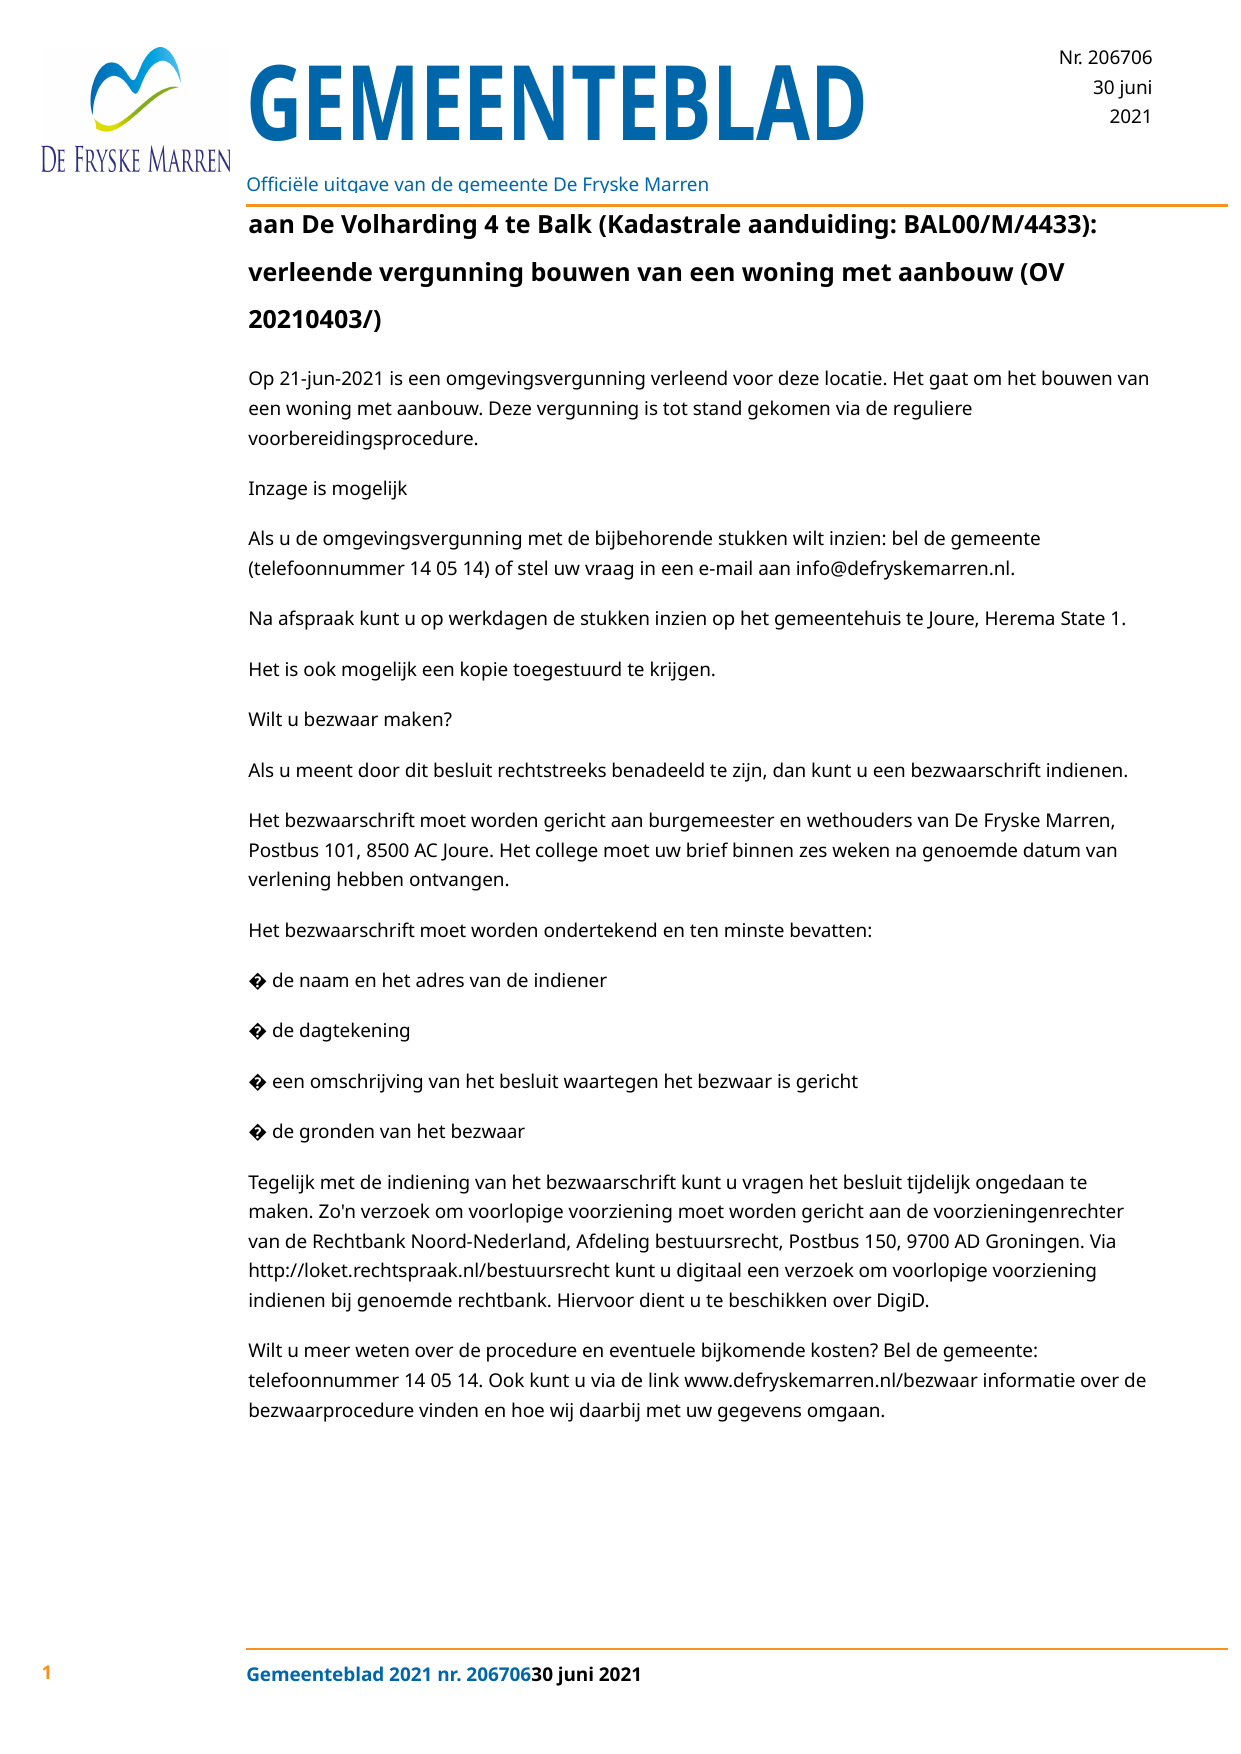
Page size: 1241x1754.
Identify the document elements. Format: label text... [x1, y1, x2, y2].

text � de gronden van het bezwaar [248, 1118, 1152, 1144]
text � de dagtekening [248, 1018, 1152, 1043]
text Inzage is mogelijk [248, 475, 1152, 501]
text � de naam en het adres van de indiener [248, 967, 1152, 993]
text Na afspraak kunt u op werkdagen de stukken inzien op het gemeentehuis te Joure, Herema State 1. [248, 606, 1152, 631]
text � een omschrijving van het besluit waartegen het bezwaar is gericht [248, 1068, 1152, 1094]
picture [41, 47, 231, 172]
text Het bezwaarschrift moet worden ondertekend en ten minste bevatten: [248, 917, 1152, 942]
text Als u de omgevingsvergunning met de bijbehorende stukken wilt inzien: bel de gemeente (telefoonnummer 14 05 14) of stel uw vraag in een e-mail aan info@defryskemarren.nl. [248, 526, 1152, 581]
text Wilt u bezwaar maken? [248, 706, 1152, 732]
text Het bezwaarschrift moet worden gericht aan burgemeester en wethouders van De Fryske Marren, Postbus 101, 8500 AC Joure. Het college moet uw brief binnen zes weken na genoemde datum van verlening hebben ontvangen. [248, 807, 1152, 892]
text Wilt u meer weten over de procedure en eventuele bijkomende kosten? Bel de gemeente: telefoonnummer 14 05 14. Ook kunt u via de link www.defryskemarren.nl/bezwaar informatie over de bezwaarprocedure vinden en hoe wij daarbij met uw gegevens omgaan. [248, 1338, 1152, 1422]
text Op 21-jun-2021 is een omgevingsvergunning verleend voor deze locatie. Het gaat om het bouwen van een woning met aanbouw. Deze vergunning is tot stand gekomen via de reguliere voorbereidingsprocedure. [248, 366, 1152, 450]
text Als u meent door dit besluit rechtstreeks benadeeld te zijn, dan kunt u een bezwaarschrift indienen. [248, 757, 1152, 782]
text aan De Volharding 4 te Balk (Kadastrale aanduiding: BAL00/M/4433): verleende vergunning bouwen van een woning met aanbouw (OV 20210403/) [248, 207, 1152, 336]
text Het is ook mogelijk een kopie toegestuurd te krijgen. [248, 656, 1152, 682]
text Tegelijk met de indiening van het bezwaarschrift kunt u vragen het besluit tijdelijk ongedaan te maken. Zo'n verzoek om voorlopige voorziening moet worden gericht aan de voorzieningenrechter van de Rechtbank Noord-Nederland, Afdeling bestuursrecht, Postbus 150, 9700 AD Groningen. Via http://loket.rechtspraak.nl/bestuursrecht kunt u digitaal een verzoek om voorlopige voorziening indienen bij genoemde rechtbank. Hiervoor dient u te beschikken over DigiD. [248, 1169, 1152, 1313]
